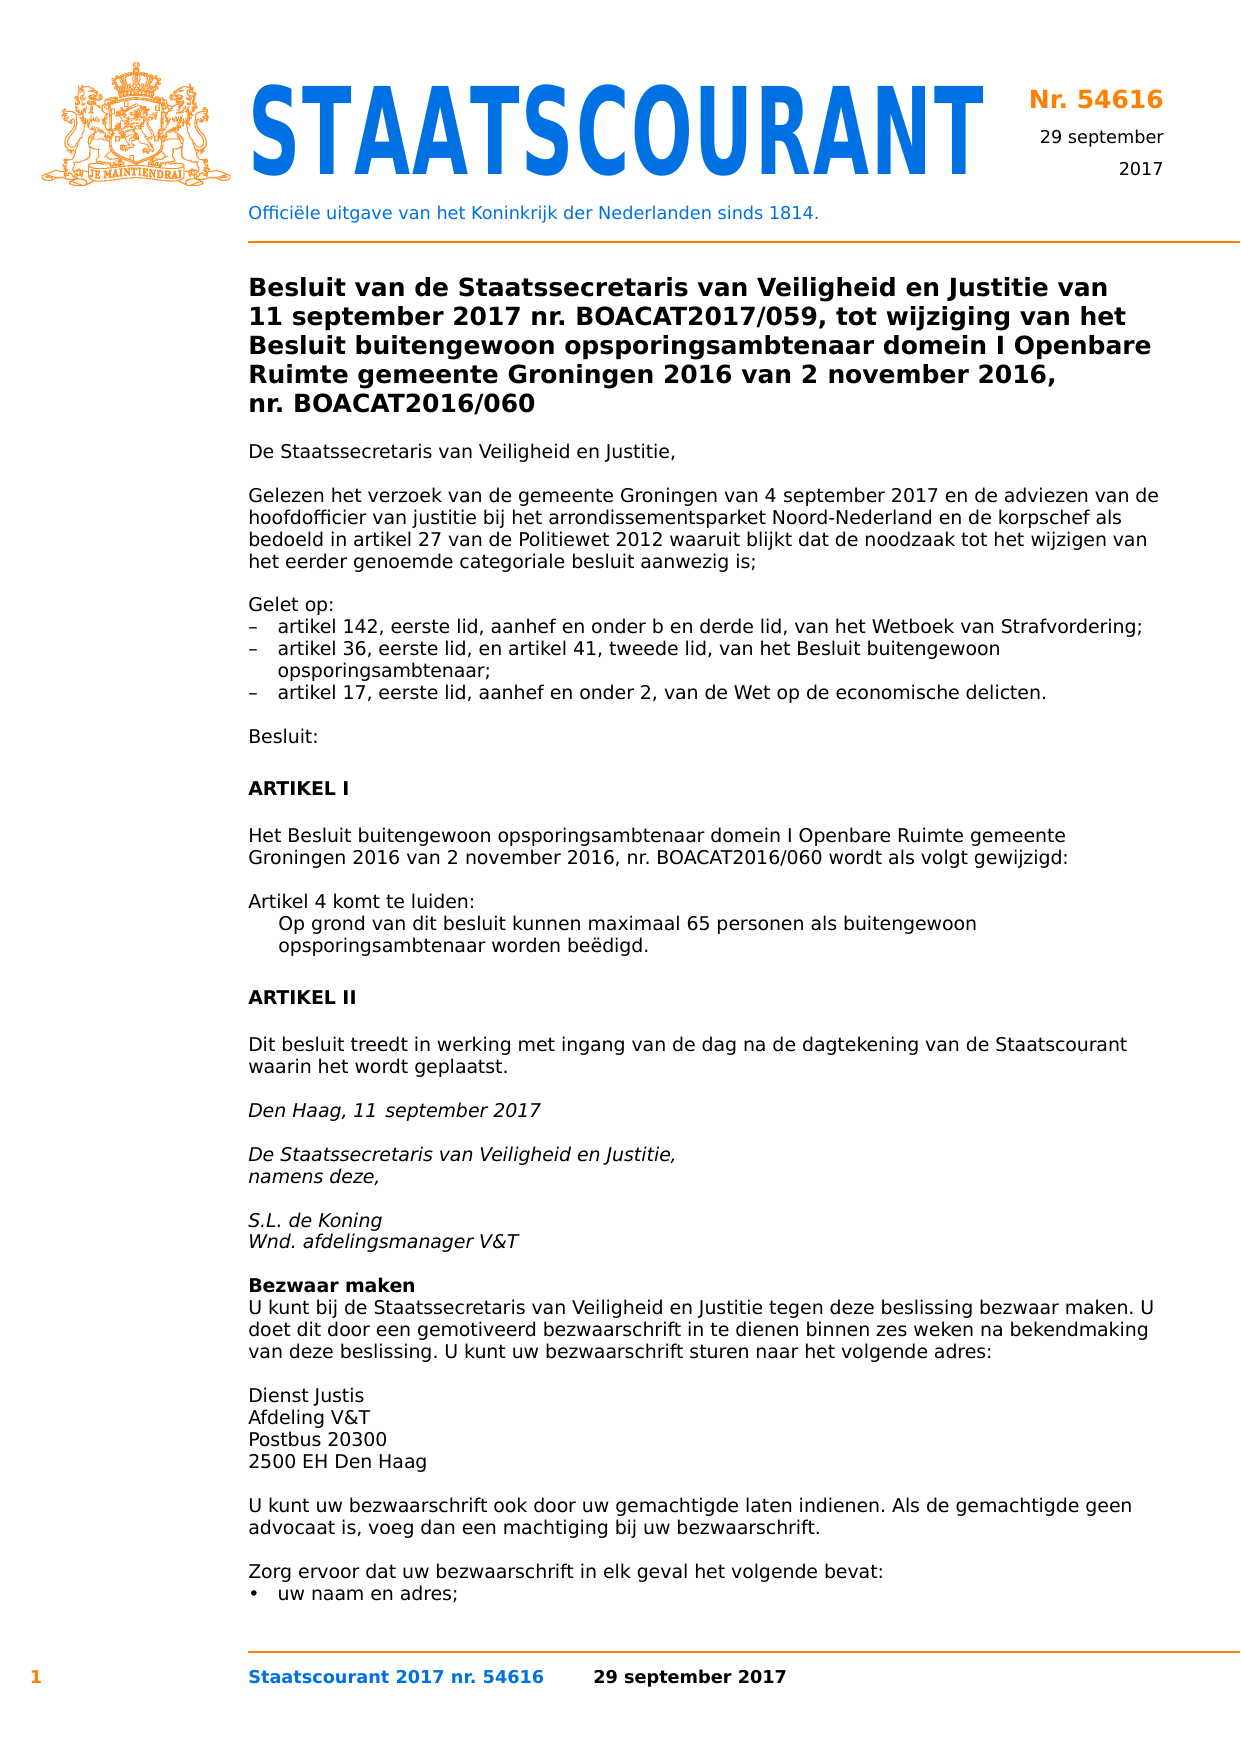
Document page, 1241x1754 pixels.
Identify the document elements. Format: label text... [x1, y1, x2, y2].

text Postbus 20300 [248, 1429, 1163, 1451]
text 2500 EH Den Haag [248, 1451, 1163, 1473]
table_cell 2017 [998, 153, 1240, 203]
text – artikel 142, eerste lid, aanhef en onder b en derde lid, van het Wetboek van Strafvordering; [248, 616, 1163, 638]
subtitle ARTIKEL I [248, 778, 1163, 800]
subtitle Besluit van de Staatssecretaris van Veiligheid en Justitie van 11 september 2017 nr. BOACAT2017/059, tot wijziging van het Besluit buitengewoon opsporingsambtenaar domein I Openbare Ruimte gemeente Groningen 2016 van 2 november 2016, nr. BOACAT2016/060 [248, 273, 1163, 419]
text De Staatssecretaris van Veiligheid en Justitie, namens deze, S.L. de Koning Wnd. afdelingsmanager V&T [248, 1143, 1163, 1253]
text Gelezen het verzoek van de gemeente Groningen van 4 september 2017 en de adviezen van de hoofdofficier van justitie bij het arrondissementsparket Noord-Nederland en de korpschef als bedoeld in artikel 27 van de Politiewet 2012 waaruit blijkt dat de noodzaak tot het wijzigen van het eerder genoemde categoriale besluit aanwezig is; [248, 484, 1163, 572]
text – artikel 17, eerste lid, aanhef en onder 2, van de Wet op de economische delicten. [248, 682, 1163, 704]
text Dienst Justis [248, 1385, 1163, 1407]
text Op grond van dit besluit kunnen maximaal 65 personen als buitengewoon opsporingsambtenaar worden beëdigd. [278, 913, 1163, 957]
text Zorg ervoor dat uw bezwaarschrift in elk geval het volgende bevat: [248, 1561, 1163, 1583]
text Gelet op: [248, 594, 1163, 616]
table_header STAATSCOURANT [248, 62, 998, 203]
text Afdeling V&T [248, 1407, 1163, 1429]
text Het Besluit buitengewoon opsporingsambtenaar domein I Openbare Ruimte gemeente Groningen 2016 van 2 november 2016, nr. BOACAT2016/060 wordt als volgt gewijzigd: [248, 825, 1163, 869]
text – artikel 36, eerste lid, en artikel 41, tweede lid, van het Besluit buitengewoon opsporingsambtenaar; [248, 638, 1163, 682]
text De Staatssecretaris van Veiligheid en Justitie, [248, 441, 1163, 463]
text Den Haag, 11 september 2017 [248, 1100, 1163, 1122]
text • uw naam en adres; [248, 1583, 1163, 1605]
table_header [25, 62, 248, 241]
subtitle ARTIKEL II [248, 987, 1163, 1009]
table_cell Officiële uitgave van het Koninkrijk der Nederlanden sinds 1814. [248, 203, 1240, 241]
table_cell 29 september [998, 121, 1240, 153]
text Besluit: [248, 726, 1163, 748]
text U kunt uw bezwaarschrift ook door uw gemachtigde laten indienen. Als de gemachtigde geen advocaat is, voeg dan een machtiging bij uw bezwaarschrift. [248, 1495, 1163, 1539]
text U kunt bij de Staatssecretaris van Veiligheid en Justitie tegen deze beslissing bezwaar maken. U doet dit door een gemotiveerd bezwaarschrift in te dienen binnen zes weken na bekendmaking van deze beslissing. U kunt uw bezwaarschrift sturen naar het volgende adres: [248, 1297, 1163, 1363]
text Dit besluit treedt in werking met ingang van de dag na de dagtekening van de Staatscourant waarin het wordt geplaatst. [248, 1034, 1163, 1078]
text Artikel 4 komt te luiden: [248, 891, 1163, 913]
table_header Nr. 54616 [998, 62, 1240, 121]
text Bezwaar maken [248, 1275, 1163, 1297]
picture [41, 62, 231, 186]
